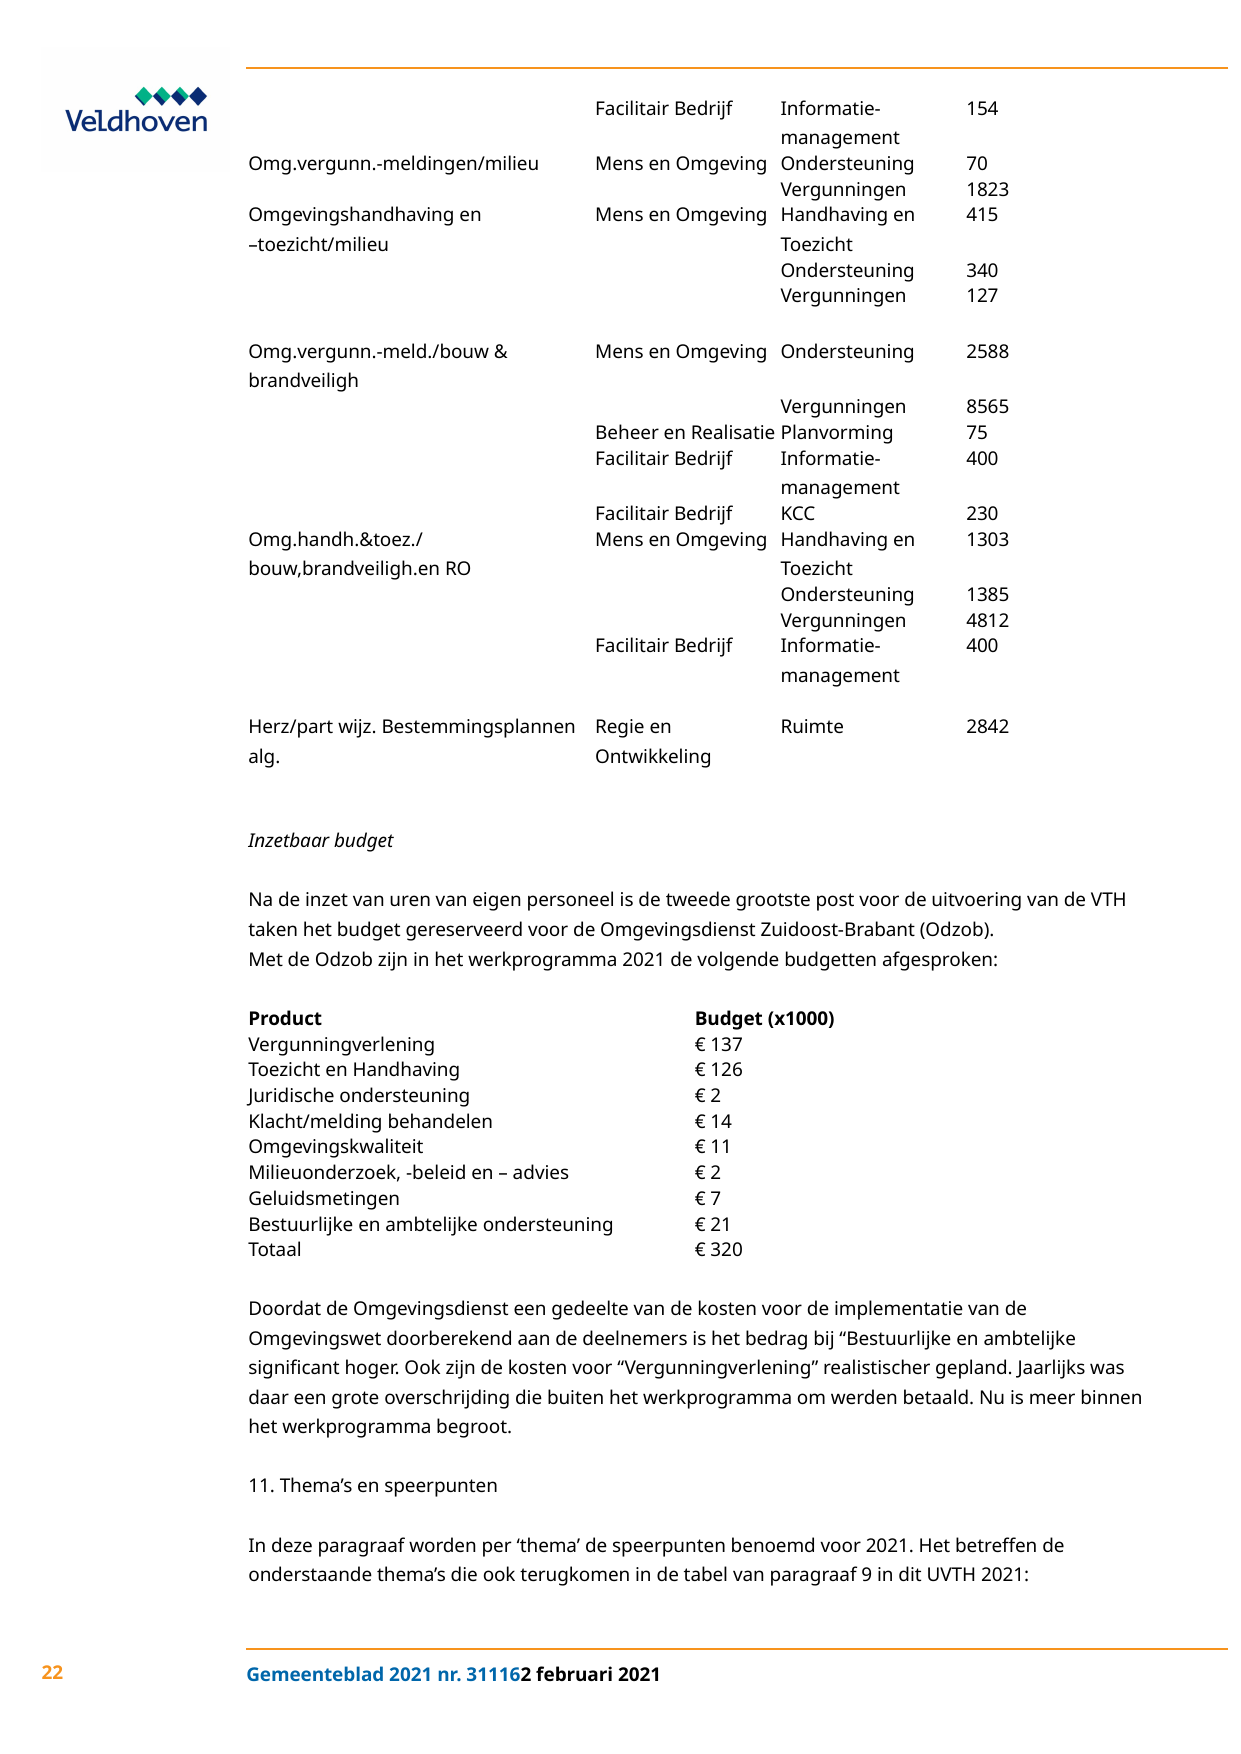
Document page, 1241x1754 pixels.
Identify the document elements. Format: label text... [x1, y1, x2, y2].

table_cell [248, 769, 595, 794]
table_cell 2588 [966, 338, 1152, 393]
table_cell [248, 581, 595, 607]
table_cell [248, 176, 595, 202]
table_cell € 14 [695, 1108, 1152, 1134]
table_cell [595, 769, 780, 794]
text In deze paragraaf worden per ‘thema’ de speerpunten benoemd voor 2021. Het betreffen de onderstaande thema’s die ook terugkomen in de tabel van paragraaf 9 in dit UVTH 2021: [248, 1532, 1152, 1587]
table_cell Omgevingshandhaving en –toezicht/milieu [248, 202, 595, 257]
table_cell 415 [966, 202, 1152, 257]
table_cell [248, 393, 595, 419]
table_cell 75 [966, 419, 1152, 445]
table_cell [248, 257, 595, 283]
table_cell Herz/part wijz. Bestemmingsplannen alg. [248, 714, 595, 769]
table_cell Omg.handh.&toez./bouw,brandveiligh.en RO [248, 526, 595, 581]
table_cell Ondersteuning [780, 338, 966, 393]
table_cell [248, 688, 595, 713]
table_cell [595, 688, 780, 713]
table_cell Ondersteuning [780, 150, 966, 176]
table_cell € 126 [695, 1056, 1152, 1082]
table_cell Informatie-management [780, 445, 966, 500]
table_cell Mens en Omgeving [595, 202, 780, 257]
table_cell € 137 [695, 1031, 1152, 1056]
table_cell 8565 [966, 393, 1152, 419]
table_cell Handhaving en Toezicht [780, 202, 966, 257]
table_cell [248, 95, 595, 150]
table_cell Geluidsmetingen [248, 1185, 694, 1211]
table_cell € 7 [695, 1185, 1152, 1211]
table_cell [248, 419, 595, 445]
table_cell [248, 283, 595, 338]
table_cell Juridische ondersteuning [248, 1082, 694, 1108]
table_cell € 2 [695, 1159, 1152, 1185]
table_cell Planvorming [780, 419, 966, 445]
table_cell 230 [966, 500, 1152, 526]
table_cell € 2 [695, 1082, 1152, 1108]
table_cell Vergunningverlening [248, 1031, 694, 1056]
table_cell Ondersteuning [780, 257, 966, 283]
table_cell Totaal [248, 1237, 694, 1262]
table_cell [966, 769, 1152, 794]
table_cell Ruimte [780, 714, 966, 769]
table_cell Beheer en Realisatie [595, 419, 780, 445]
table_cell 154 [966, 95, 1152, 150]
table_cell € 11 [695, 1134, 1152, 1159]
table_cell Handhaving en Toezicht [780, 526, 966, 581]
table_cell [595, 607, 780, 632]
table_cell € 21 [695, 1211, 1152, 1237]
table_cell 400 [966, 633, 1152, 688]
table_cell Informatie-management [780, 95, 966, 150]
table_cell Mens en Omgeving [595, 150, 780, 176]
table_cell Vergunningen [780, 283, 966, 338]
table_cell [780, 769, 966, 794]
table_header Budget (x1000) [695, 1005, 1152, 1031]
table_cell 400 [966, 445, 1152, 500]
table_cell Bestuurlijke en ambtelijke ondersteuning [248, 1211, 694, 1237]
table_cell [248, 445, 595, 500]
table_cell Ondersteuning [780, 581, 966, 607]
table_cell Mens en Omgeving [595, 526, 780, 581]
table_cell [966, 688, 1152, 713]
table_cell € 320 [695, 1237, 1152, 1262]
table_cell [595, 581, 780, 607]
table_cell [780, 688, 966, 713]
table_cell [248, 500, 595, 526]
table_cell Informatie-management [780, 633, 966, 688]
text Doordat de Omgevingsdienst een gedeelte van de kosten voor de implementatie van de Omgevingswet doorberekend aan de deelnemers is het bedrag bij “Bestuurlijke en ambtelijke significant hoger. Ook zijn de kosten voor “Vergunningverlening” realistischer gepland. Jaarlijks was daar een grote overschrijding die buiten het werkprogramma om werden betaald. Nu is meer binnen het werkprogramma begroot. [248, 1295, 1152, 1439]
table_cell Facilitair Bedrijf [595, 500, 780, 526]
table_cell [595, 393, 780, 419]
table_cell 70 [966, 150, 1152, 176]
table_cell [248, 633, 595, 688]
table_cell Omg.vergunn.-meld./bouw & brandveiligh [248, 338, 595, 393]
table_cell Toezicht en Handhaving [248, 1056, 694, 1082]
table_cell 127 [966, 283, 1152, 338]
table_cell Facilitair Bedrijf [595, 95, 780, 150]
table_cell Vergunningen [780, 176, 966, 202]
table_cell Facilitair Bedrijf [595, 445, 780, 500]
table_cell 1303 [966, 526, 1152, 581]
picture [41, 47, 231, 172]
text Inzetbaar budget [248, 827, 1152, 853]
table_cell 1823 [966, 176, 1152, 202]
table_cell [595, 283, 780, 338]
table_cell Vergunningen [780, 607, 966, 632]
text 11. Thema’s en speerpunten [248, 1473, 1152, 1498]
table_header Product [248, 1005, 694, 1031]
table_cell Mens en Omgeving [595, 338, 780, 393]
text Na de inzet van uren van eigen personeel is de tweede grootste post voor de uitvoering van de VTH taken het budget gereserveerd voor de Omgevingsdienst Zuidoost-Brabant (Odzob). [248, 887, 1152, 942]
table_cell [595, 176, 780, 202]
table_cell 1385 [966, 581, 1152, 607]
table_cell 2842 [966, 714, 1152, 769]
text Met de Odzob zijn in het werkprogramma 2021 de volgende budgetten afgesproken: [248, 946, 1152, 971]
table_cell Facilitair Bedrijf [595, 633, 780, 688]
table_cell [595, 257, 780, 283]
table_cell Klacht/melding behandelen [248, 1108, 694, 1134]
table_cell Vergunningen [780, 393, 966, 419]
table_cell Milieuonderzoek, -beleid en – advies [248, 1159, 694, 1185]
table_cell [248, 607, 595, 632]
table_cell 340 [966, 257, 1152, 283]
table_cell Omg.vergunn.-meldingen/milieu [248, 150, 595, 176]
table_cell Regie en Ontwikkeling [595, 714, 780, 769]
table_cell Omgevingskwaliteit [248, 1134, 694, 1159]
table_cell KCC [780, 500, 966, 526]
table_cell 4812 [966, 607, 1152, 632]
